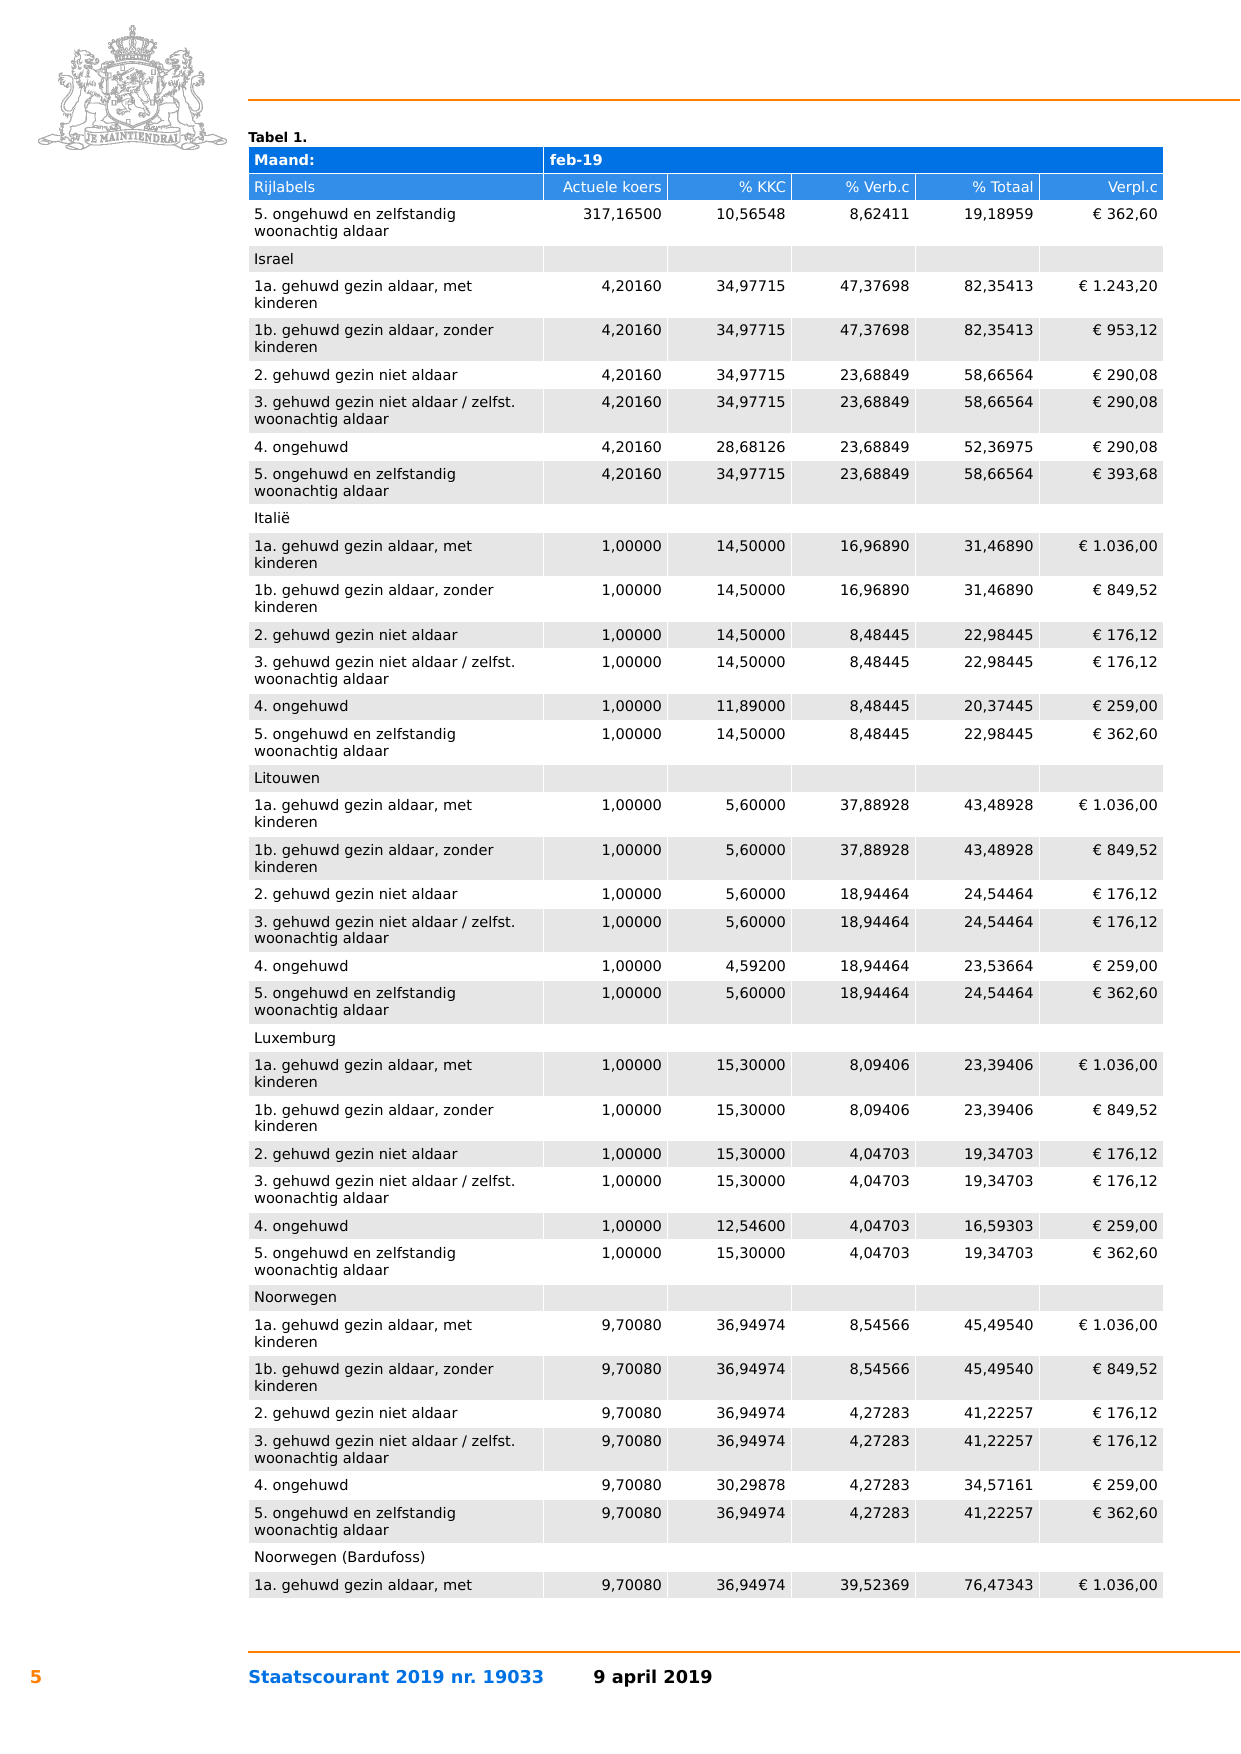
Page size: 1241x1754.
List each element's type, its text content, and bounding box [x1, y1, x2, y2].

table_cell € 176,12 [1040, 622, 1163, 648]
table_cell [544, 765, 667, 792]
table_cell 36,94974 [668, 1312, 791, 1355]
table_cell 39,52369 [792, 1572, 915, 1598]
table_cell 23,68849 [792, 389, 915, 433]
table_cell 23,39406 [916, 1097, 1039, 1140]
table_cell 1a. gehuwd gezin aldaar, met kinderen [249, 793, 543, 836]
table_cell 14,50000 [668, 721, 791, 764]
table_cell 24,54464 [916, 881, 1039, 908]
table_cell 14,50000 [668, 649, 791, 692]
table_cell 1,00000 [544, 793, 667, 836]
table_cell 1a. gehuwd gezin aldaar, met kinderen [249, 273, 543, 317]
table_cell € 362,60 [1040, 1240, 1163, 1283]
table_cell 30,29878 [668, 1473, 791, 1499]
table_cell 23,53664 [916, 953, 1039, 979]
table_cell 4. ongehuwd [249, 1473, 543, 1499]
table_cell 8,54566 [792, 1356, 915, 1400]
table_cell [668, 765, 791, 792]
table_cell 3. gehuwd gezin niet aldaar / zelfst. woonachtig aldaar [249, 1169, 543, 1212]
table_cell 82,35413 [916, 318, 1039, 361]
table_cell 22,98445 [916, 721, 1039, 764]
table_cell 31,46890 [916, 577, 1039, 621]
table_cell 8,48445 [792, 622, 915, 648]
table_cell 15,30000 [668, 1169, 791, 1212]
table_cell € 1.036,00 [1040, 1572, 1163, 1598]
table_cell [1040, 765, 1163, 792]
table_cell 18,94464 [792, 981, 915, 1024]
table_cell 9,70080 [544, 1572, 667, 1598]
table_cell 8,48445 [792, 721, 915, 764]
table_cell 41,22257 [916, 1500, 1039, 1543]
table_cell € 1.036,00 [1040, 533, 1163, 576]
table_cell 1,00000 [544, 1097, 667, 1140]
table_cell 4,27283 [792, 1401, 915, 1427]
table_cell € 849,52 [1040, 577, 1163, 621]
table_cell 5. ongehuwd en zelfstandig woonachtig aldaar [249, 201, 543, 245]
table_cell 1,00000 [544, 694, 667, 720]
table_cell € 176,12 [1040, 881, 1163, 908]
table_cell 8,48445 [792, 649, 915, 692]
table_cell 1,00000 [544, 577, 667, 621]
table_cell 9,70080 [544, 1500, 667, 1543]
table_cell 1,00000 [544, 1240, 667, 1283]
table_cell 23,68849 [792, 461, 915, 504]
table_cell 2. gehuwd gezin niet aldaar [249, 881, 543, 908]
table_cell 4,04703 [792, 1240, 915, 1283]
table_cell [1040, 506, 1163, 532]
table_cell 34,97715 [668, 389, 791, 433]
table_cell € 849,52 [1040, 1097, 1163, 1140]
table_cell 52,36975 [916, 434, 1039, 460]
table_cell 1b. gehuwd gezin aldaar, zonder kinderen [249, 1356, 543, 1400]
table_cell 4,20160 [544, 461, 667, 504]
table_cell 5,60000 [668, 881, 791, 908]
table_cell 15,30000 [668, 1240, 791, 1283]
table_cell 22,98445 [916, 622, 1039, 648]
table_cell 1,00000 [544, 909, 667, 952]
table_cell € 176,12 [1040, 649, 1163, 692]
table_cell 1a. gehuwd gezin aldaar, met kinderen [249, 1312, 543, 1355]
table_cell [916, 1544, 1039, 1571]
table_cell € 1.036,00 [1040, 1052, 1163, 1096]
table_cell € 259,00 [1040, 1473, 1163, 1499]
table_cell 4,27283 [792, 1500, 915, 1543]
table_cell Luxemburg [249, 1025, 543, 1051]
table_cell 18,94464 [792, 953, 915, 979]
table_cell € 259,00 [1040, 953, 1163, 979]
table_cell 4,20160 [544, 318, 667, 361]
table_cell % KKC [668, 174, 791, 200]
table_cell 317,16500 [544, 201, 667, 245]
table_cell € 362,60 [1040, 201, 1163, 245]
table_cell 36,94974 [668, 1500, 791, 1543]
table_cell 2. gehuwd gezin niet aldaar [249, 1141, 543, 1167]
table_cell 16,96890 [792, 577, 915, 621]
table_cell 47,37698 [792, 318, 915, 361]
table_cell 20,37445 [916, 694, 1039, 720]
table_cell 19,18959 [916, 201, 1039, 245]
table_cell 4,04703 [792, 1169, 915, 1212]
table_cell € 176,12 [1040, 1401, 1163, 1427]
table_cell 1,00000 [544, 721, 667, 764]
table_header Tabel 1. [248, 130, 1163, 146]
table_cell Israel [249, 246, 543, 272]
table_cell 8,48445 [792, 694, 915, 720]
table_cell € 290,08 [1040, 389, 1163, 433]
table_cell € 1.036,00 [1040, 1312, 1163, 1355]
table_cell [1040, 246, 1163, 272]
table_cell 4,20160 [544, 434, 667, 460]
table_cell € 393,68 [1040, 461, 1163, 504]
table_cell % Verb.c [792, 174, 915, 200]
table_cell 1b. gehuwd gezin aldaar, zonder kinderen [249, 837, 543, 880]
table_cell 4,20160 [544, 389, 667, 433]
table_cell 1,00000 [544, 881, 667, 908]
table_cell 14,50000 [668, 577, 791, 621]
table_cell 4,27283 [792, 1473, 915, 1499]
table_cell 4,20160 [544, 362, 667, 388]
table_cell € 362,60 [1040, 1500, 1163, 1543]
table_cell 23,68849 [792, 362, 915, 388]
table_cell [668, 246, 791, 272]
table_cell 37,88928 [792, 793, 915, 836]
table_cell 1,00000 [544, 1141, 667, 1167]
table_cell 9,70080 [544, 1401, 667, 1427]
table_cell [916, 246, 1039, 272]
table_cell 1,00000 [544, 622, 667, 648]
table_cell Noorwegen [249, 1285, 543, 1311]
table_cell 41,22257 [916, 1401, 1039, 1427]
table_cell € 362,60 [1040, 981, 1163, 1024]
table_cell 12,54600 [668, 1213, 791, 1239]
table_cell Italië [249, 506, 543, 532]
table_cell 4,20160 [544, 273, 667, 317]
table_cell 5. ongehuwd en zelfstandig woonachtig aldaar [249, 1240, 543, 1283]
table_cell 43,48928 [916, 837, 1039, 880]
table_cell 45,49540 [916, 1312, 1039, 1355]
table_cell [1040, 1544, 1163, 1571]
table_cell 23,68849 [792, 434, 915, 460]
table_cell 1,00000 [544, 1169, 667, 1212]
table_cell % Totaal [916, 174, 1039, 200]
table_cell [1040, 1025, 1163, 1051]
table_cell 22,98445 [916, 649, 1039, 692]
table_cell 15,30000 [668, 1052, 791, 1096]
table_cell 5. ongehuwd en zelfstandig woonachtig aldaar [249, 1500, 543, 1543]
table_cell Litouwen [249, 765, 543, 792]
table_cell 16,96890 [792, 533, 915, 576]
table_cell 34,97715 [668, 362, 791, 388]
table_cell 3. gehuwd gezin niet aldaar / zelfst. woonachtig aldaar [249, 909, 543, 952]
table_cell 8,54566 [792, 1312, 915, 1355]
table_cell 47,37698 [792, 273, 915, 317]
table_cell Actuele koers [544, 174, 667, 200]
table_cell 1a. gehuwd gezin aldaar, met kinderen [249, 1052, 543, 1096]
table_cell € 1.243,20 [1040, 273, 1163, 317]
table_cell [668, 1544, 791, 1571]
table_cell 2. gehuwd gezin niet aldaar [249, 622, 543, 648]
table_cell 36,94974 [668, 1356, 791, 1400]
table_cell 76,47343 [916, 1572, 1039, 1598]
table_cell € 1.036,00 [1040, 793, 1163, 836]
table_cell [792, 1025, 915, 1051]
table_cell [544, 1025, 667, 1051]
table_cell [668, 1025, 791, 1051]
table_cell 19,34703 [916, 1169, 1039, 1212]
table_cell 1a. gehuwd gezin aldaar, met [249, 1572, 543, 1598]
table_cell 34,97715 [668, 461, 791, 504]
table_cell 18,94464 [792, 881, 915, 908]
table_cell 5,60000 [668, 981, 791, 1024]
table_cell 5. ongehuwd en zelfstandig woonachtig aldaar [249, 981, 543, 1024]
table_cell 4. ongehuwd [249, 953, 543, 979]
table_cell [668, 506, 791, 532]
table_cell 9,70080 [544, 1473, 667, 1499]
table_cell 5,60000 [668, 837, 791, 880]
table_cell 4,04703 [792, 1141, 915, 1167]
table_cell 11,89000 [668, 694, 791, 720]
picture [38, 25, 227, 150]
table_cell 5. ongehuwd en zelfstandig woonachtig aldaar [249, 461, 543, 504]
table_cell 1,00000 [544, 1213, 667, 1239]
table_cell 34,97715 [668, 318, 791, 361]
table_cell € 176,12 [1040, 1169, 1163, 1212]
table_cell 31,46890 [916, 533, 1039, 576]
table_cell 24,54464 [916, 981, 1039, 1024]
table_cell 23,39406 [916, 1052, 1039, 1096]
table_cell [792, 765, 915, 792]
table_cell [1040, 1285, 1163, 1311]
table_cell 19,34703 [916, 1240, 1039, 1283]
table_cell 41,22257 [916, 1428, 1039, 1471]
table_cell 4. ongehuwd [249, 1213, 543, 1239]
table_cell 4,04703 [792, 1213, 915, 1239]
table_cell 9,70080 [544, 1428, 667, 1471]
table_cell 4. ongehuwd [249, 694, 543, 720]
table_cell € 290,08 [1040, 362, 1163, 388]
table_cell 1b. gehuwd gezin aldaar, zonder kinderen [249, 318, 543, 361]
table_cell 36,94974 [668, 1401, 791, 1427]
table_cell 45,49540 [916, 1356, 1039, 1400]
table_cell 8,62411 [792, 201, 915, 245]
table_cell € 849,52 [1040, 837, 1163, 880]
table_cell 43,48928 [916, 793, 1039, 836]
table_cell 34,57161 [916, 1473, 1039, 1499]
table_cell € 849,52 [1040, 1356, 1163, 1400]
table_cell 9,70080 [544, 1356, 667, 1400]
table_cell 36,94974 [668, 1428, 791, 1471]
table_cell [544, 506, 667, 532]
table_cell 15,30000 [668, 1097, 791, 1140]
table_cell Rijlabels [249, 174, 543, 200]
table_cell 1,00000 [544, 953, 667, 979]
table_cell [916, 1025, 1039, 1051]
table_cell 1a. gehuwd gezin aldaar, met kinderen [249, 533, 543, 576]
table_cell [916, 506, 1039, 532]
table_cell 5. ongehuwd en zelfstandig woonachtig aldaar [249, 721, 543, 764]
table_cell 37,88928 [792, 837, 915, 880]
table_cell 1b. gehuwd gezin aldaar, zonder kinderen [249, 577, 543, 621]
table_cell [916, 1285, 1039, 1311]
table_cell [544, 246, 667, 272]
table_cell [792, 506, 915, 532]
table_cell 1,00000 [544, 533, 667, 576]
table_cell 9,70080 [544, 1312, 667, 1355]
table_cell 15,30000 [668, 1141, 791, 1167]
table_cell [668, 1285, 791, 1311]
table_cell 2. gehuwd gezin niet aldaar [249, 1401, 543, 1427]
table_cell 1,00000 [544, 1052, 667, 1096]
table_cell 1,00000 [544, 837, 667, 880]
table_cell 28,68126 [668, 434, 791, 460]
table_cell 14,50000 [668, 622, 791, 648]
table_cell [792, 1285, 915, 1311]
table_cell 3. gehuwd gezin niet aldaar / zelfst. woonachtig aldaar [249, 389, 543, 433]
table_cell [544, 1544, 667, 1571]
table_cell € 259,00 [1040, 1213, 1163, 1239]
table_cell € 176,12 [1040, 1428, 1163, 1471]
table_cell 58,66564 [916, 362, 1039, 388]
table_cell 58,66564 [916, 461, 1039, 504]
table_cell 18,94464 [792, 909, 915, 952]
table_cell 4,59200 [668, 953, 791, 979]
table_cell € 953,12 [1040, 318, 1163, 361]
table_cell 8,09406 [792, 1052, 915, 1096]
table_cell 8,09406 [792, 1097, 915, 1140]
table_cell Maand: [249, 147, 543, 173]
table_cell 14,50000 [668, 533, 791, 576]
table_cell feb-19 [544, 147, 1163, 173]
table_cell [916, 765, 1039, 792]
table_cell 82,35413 [916, 273, 1039, 317]
table_cell Noorwegen (Bardufoss) [249, 1544, 543, 1571]
table_cell 4,27283 [792, 1428, 915, 1471]
table_cell 19,34703 [916, 1141, 1039, 1167]
table_cell 34,97715 [668, 273, 791, 317]
table_cell € 259,00 [1040, 694, 1163, 720]
table_cell € 176,12 [1040, 909, 1163, 952]
table_cell 3. gehuwd gezin niet aldaar / zelfst. woonachtig aldaar [249, 649, 543, 692]
table_cell 5,60000 [668, 909, 791, 952]
table_cell [792, 246, 915, 272]
table_cell 5,60000 [668, 793, 791, 836]
table_cell [544, 1285, 667, 1311]
table_cell [792, 1544, 915, 1571]
table_cell 10,56548 [668, 201, 791, 245]
table_cell € 290,08 [1040, 434, 1163, 460]
table_cell 1,00000 [544, 981, 667, 1024]
table_cell € 176,12 [1040, 1141, 1163, 1167]
table_cell 2. gehuwd gezin niet aldaar [249, 362, 543, 388]
table_cell 58,66564 [916, 389, 1039, 433]
table_cell Verpl.c [1040, 174, 1163, 200]
table_cell 36,94974 [668, 1572, 791, 1598]
table_cell 3. gehuwd gezin niet aldaar / zelfst. woonachtig aldaar [249, 1428, 543, 1471]
table_cell 16,59303 [916, 1213, 1039, 1239]
table_cell 4. ongehuwd [249, 434, 543, 460]
table_cell 1,00000 [544, 649, 667, 692]
table_cell 24,54464 [916, 909, 1039, 952]
table_cell € 362,60 [1040, 721, 1163, 764]
table_cell 1b. gehuwd gezin aldaar, zonder kinderen [249, 1097, 543, 1140]
